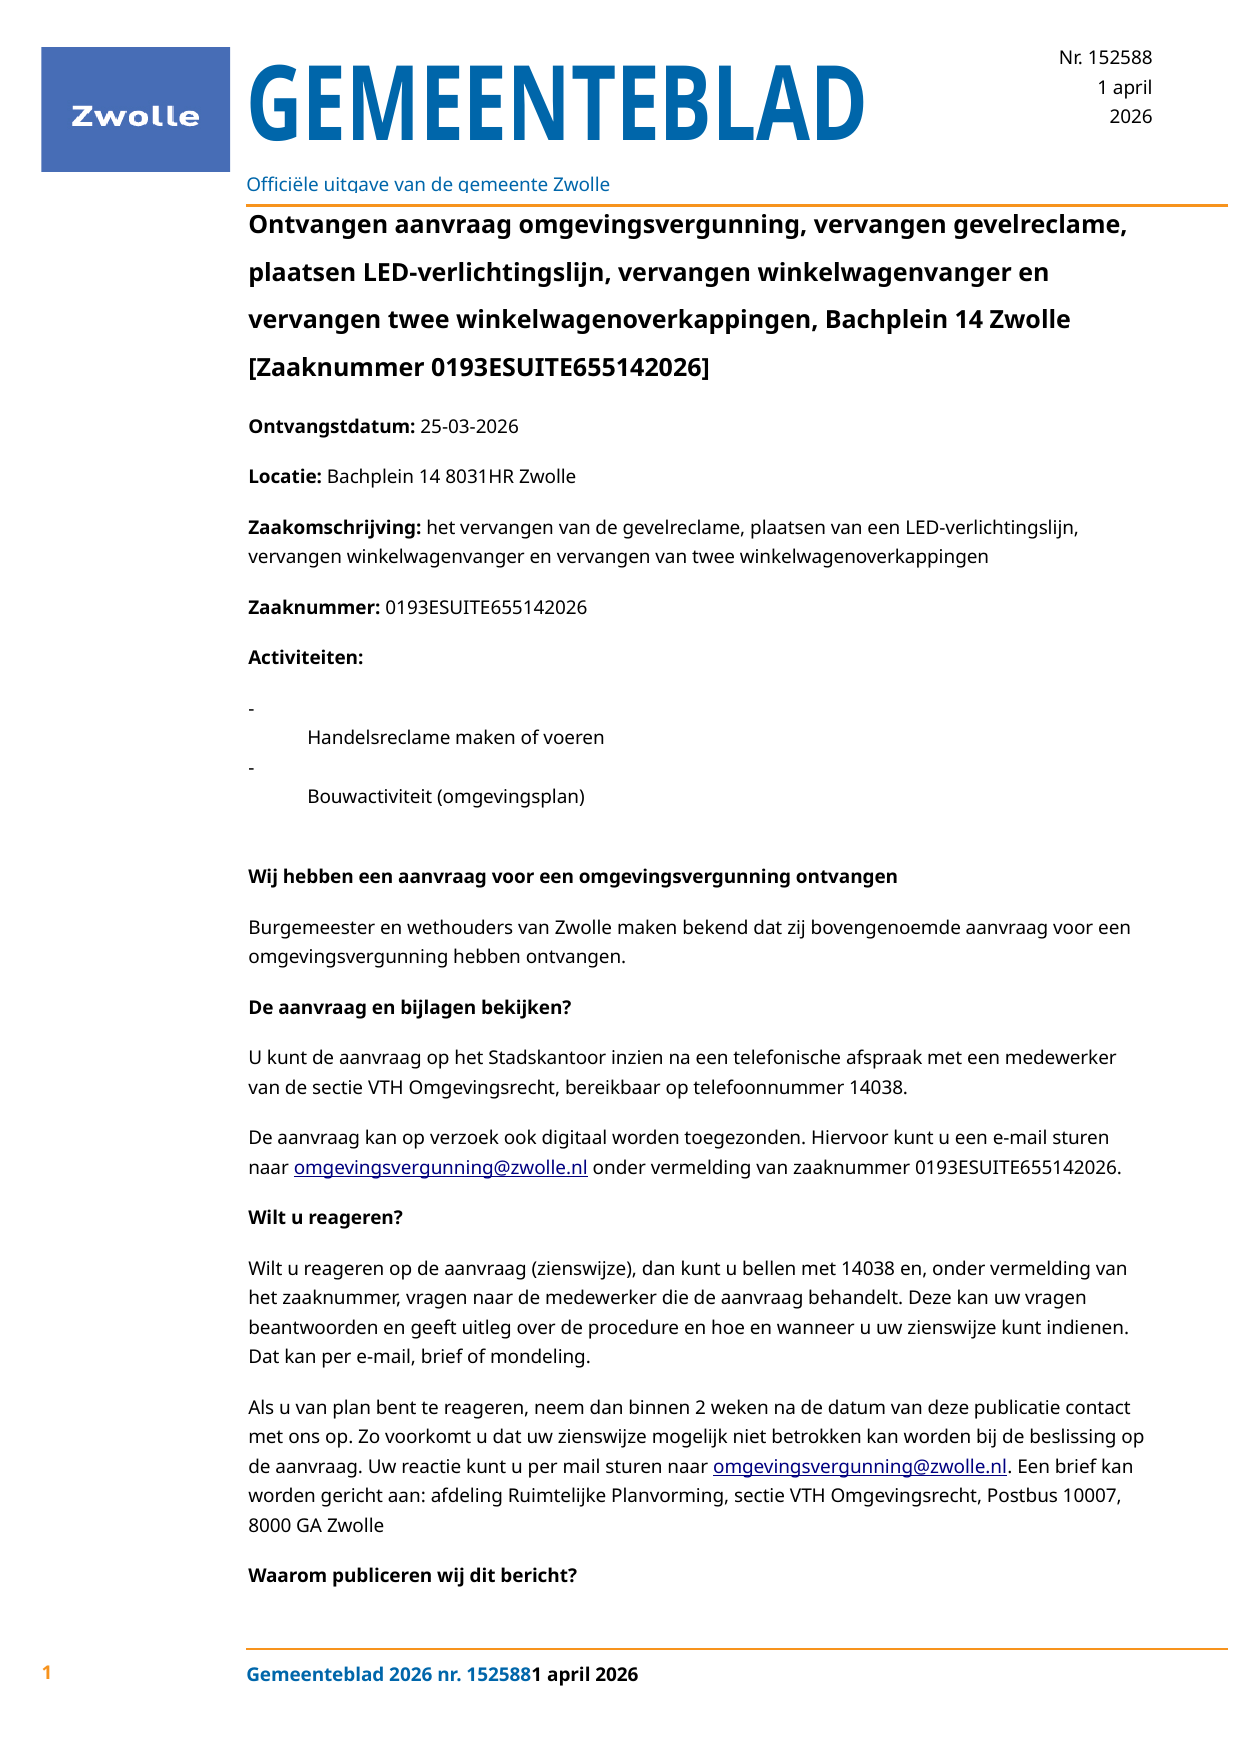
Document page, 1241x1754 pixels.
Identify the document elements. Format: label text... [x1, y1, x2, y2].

text De aanvraag kan op verzoek ook digitaal worden toegezonden. Hiervoor kunt u een e-mail sturen naar omgevingsvergunning@zwolle.nl onder vermelding van zaaknummer 0193ESUITE655142026. [248, 1124, 1152, 1180]
text Zaakomschrijving: het vervangen van de gevelreclame, plaatsen van een LED-verlichtingslijn, vervangen winkelwagenvanger en vervangen van twee winkelwagenoverkappingen [248, 514, 1152, 569]
text Als u van plan bent te reageren, neem dan binnen 2 weken na de datum van deze publicatie contact met ons op. Zo voorkomt u dat uw zienswijze mogelijk niet betrokken kan worden bij de beslissing op de aanvraag. Uw reactie kunt u per mail sturen naar omgevingsvergunning@zwolle.nl. Een brief kan worden gericht aan: afdeling Ruimtelijke Planvorming, sectie VTH Omgevingsrecht, Postbus 10007, 8000 GA Zwolle [248, 1394, 1152, 1538]
text Wij hebben een aanvraag voor een omgevingsvergunning ontvangen [248, 863, 1152, 889]
list Handelsreclame maken of voeren [248, 724, 1152, 750]
text Locatie: Bachplein 14 8031HR Zwolle [248, 463, 1152, 489]
list Bouwactiviteit (omgevingsplan) [248, 783, 1152, 809]
text Activiteiten: [248, 644, 1152, 670]
text Zaaknummer: 0193ESUITE655142026 [248, 594, 1152, 620]
text Burgemeester en wethouders van Zwolle maken bekend dat zij bovengenoemde aanvraag voor een omgevingsvergunning hebben ontvangen. [248, 914, 1152, 969]
text Wilt u reageren? [248, 1204, 1152, 1230]
text Ontvangen aanvraag omgevingsvergunning, vervangen gevelreclame, plaatsen LED-verlichtingslijn, vervangen winkelwagenvanger en vervangen twee winkelwagenoverkappingen, Bachplein 14 Zwolle [Zaaknummer 0193ESUITE655142026] [248, 207, 1152, 384]
picture [41, 47, 231, 172]
text Wilt u reageren op de aanvraag (zienswijze), dan kunt u bellen met 14038 en, onder vermelding van het zaaknummer, vragen naar de medewerker die de aanvraag behandelt. Deze kan uw vragen beantwoorden en geeft uitleg over de procedure en hoe en wanneer u uw zienswijze kunt indienen. Dat kan per e-mail, brief of mondeling. [248, 1255, 1152, 1369]
text De aanvraag en bijlagen bekijken? [248, 994, 1152, 1020]
text U kunt de aanvraag op het Stadskantoor inzien na een telefonische afspraak met een medewerker van de sectie VTH Omgevingsrecht, bereikbaar op telefoonnummer 14038. [248, 1044, 1152, 1100]
text Ontvangstdatum: 25-03-2026 [248, 413, 1152, 439]
text Waarom publiceren wij dit bericht? [248, 1563, 1152, 1588]
